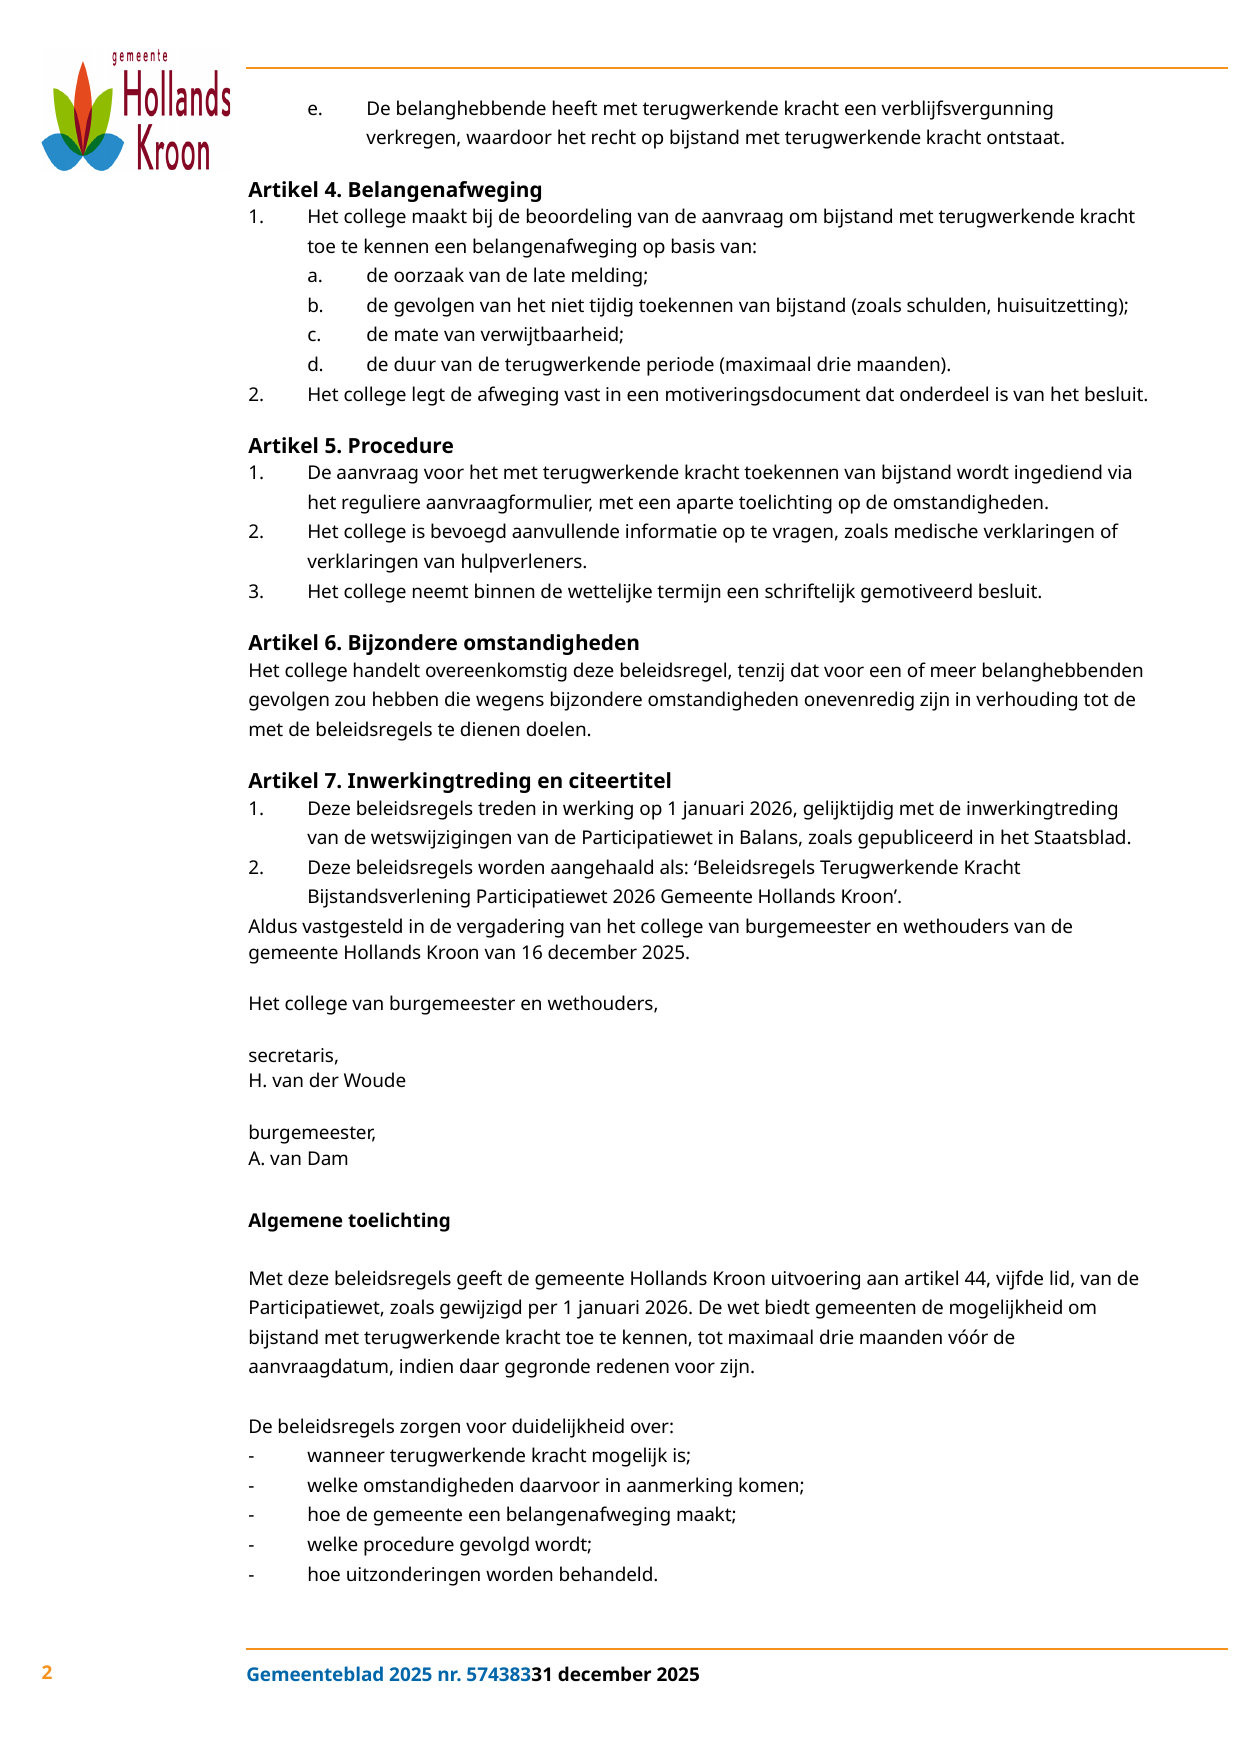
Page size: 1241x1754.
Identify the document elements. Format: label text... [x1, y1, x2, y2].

text Artikel 6. Bijzondere omstandigheden [248, 628, 1152, 657]
text De beleidsregels zorgen voor duidelijkheid over: [248, 1413, 1152, 1439]
list de oorzaak van de late melding; [307, 262, 1152, 288]
list Het college legt de afweging vast in een motiveringsdocument dat onderdeel is van het besluit. [248, 381, 1152, 406]
text A. van Dam [248, 1145, 1152, 1170]
list welke procedure gevolgd wordt; [248, 1531, 1152, 1557]
list wanneer terugwerkende kracht mogelijk is; [248, 1442, 1152, 1468]
text H. van der Woude [248, 1067, 1152, 1093]
picture [41, 47, 231, 172]
list Het college is bevoegd aanvullende informatie op te vragen, zoals medische verklaringen of verklaringen van hulpverleners. [248, 519, 1152, 574]
list hoe uitzonderingen worden behandeld. [248, 1561, 1152, 1587]
list de duur van de terugwerkende periode (maximaal drie maanden). [307, 351, 1152, 377]
list Het college maakt bij de beoordeling van de aanvraag om bijstand met terugwerkende kracht toe te kennen een belangenafweging op basis van: [248, 203, 1152, 258]
list Deze beleidsregels worden aangehaald als: ‘Beleidsregels Terugwerkende Kracht Bijstandsverlening Participatiewet 2026 Gemeente Hollands Kroon’. [248, 854, 1152, 909]
text Artikel 5. Procedure [248, 431, 1152, 459]
list De aanvraag voor het met terugwerkende kracht toekennen van bijstand wordt ingediend via het reguliere aanvraagformulier, met een aparte toelichting op de omstandigheden. [248, 459, 1152, 515]
list de gevolgen van het niet tijdig toekennen van bijstand (zoals schulden, huisuitzetting); [307, 292, 1152, 318]
text Artikel 7. Inwerkingtreding en citeertitel [248, 766, 1152, 795]
list Het college neemt binnen de wettelijke termijn een schriftelijk gemotiveerd besluit. [248, 578, 1152, 604]
text Met deze beleidsregels geeft de gemeente Hollands Kroon uitvoering aan artikel 44, vijfde lid, van de Participatiewet, zoals gewijzigd per 1 januari 2026. De wet biedt gemeenten de mogelijkheid om bijstand met terugwerkende kracht toe te kennen, tot maximaal drie maanden vóór de aanvraagdatum, indien daar gegronde redenen voor zijn. [248, 1265, 1152, 1379]
list Deze beleidsregels treden in werking op 1 januari 2026, gelijktijdig met de inwerkingtreding van de wetswijzigingen van de Participatiewet in Balans, zoals gepubliceerd in het Staatsblad. [248, 795, 1152, 850]
list De belanghebbende heeft met terugwerkende kracht een verblijfsvergunning verkregen, waardoor het recht op bijstand met terugwerkende kracht ontstaat. [307, 95, 1152, 150]
list welke omstandigheden daarvoor in aanmerking komen; [248, 1472, 1152, 1498]
list hoe de gemeente een belangenafweging maakt; [248, 1502, 1152, 1527]
text Algemene toelichting [248, 1196, 1152, 1236]
text burgemeester, [248, 1119, 1152, 1145]
text Aldus vastgesteld in de vergadering van het college van burgemeester en wethouders van de gemeente Hollands Kroon van 16 december 2025. [248, 913, 1152, 964]
text secretaris, [248, 1042, 1152, 1067]
text Het college van burgemeester en wethouders, [248, 990, 1152, 1016]
text Het college handelt overeenkomstig deze beleidsregel, tenzij dat voor een of meer belanghebbenden gevolgen zou hebben die wegens bijzondere omstandigheden onevenredig zijn in verhouding tot de met de beleidsregels te dienen doelen. [248, 657, 1152, 742]
list de mate van verwijtbaarheid; [307, 322, 1152, 347]
text Artikel 4. Belangenafweging [248, 175, 1152, 203]
